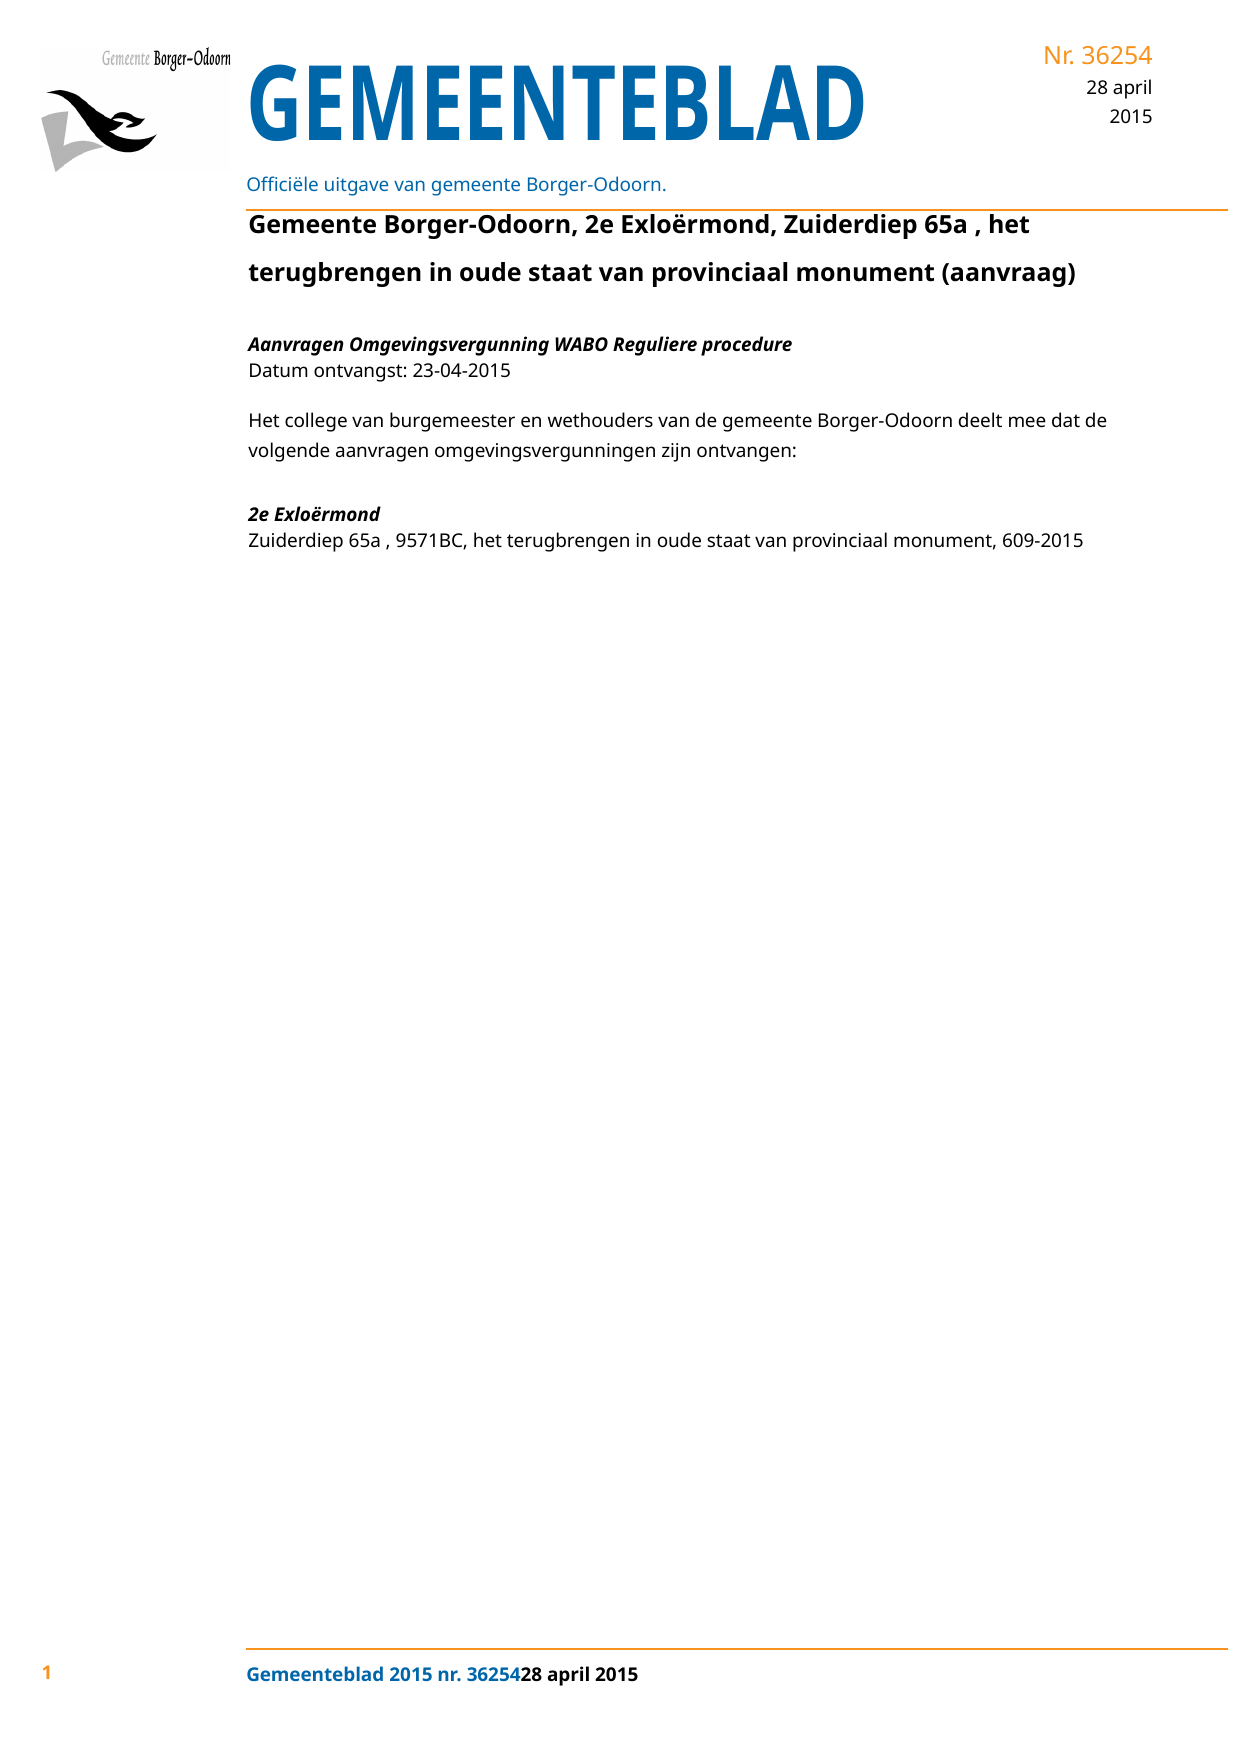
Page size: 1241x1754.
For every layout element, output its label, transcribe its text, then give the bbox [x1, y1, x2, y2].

text Gemeente Borger-Odoorn, 2e Exloërmond, Zuiderdiep 65a , het terugbrengen in oude staat van provinciaal monument (aanvraag) [248, 211, 1152, 288]
text Datum ontvangst: 23-04-2015 [248, 357, 1152, 383]
text Aanvragen Omgevingsvergunning WABO Reguliere procedure [248, 331, 1152, 357]
text Zuiderdiep 65a , 9571BC, het terugbrengen in oude staat van provinciaal monument, 609-2015 [248, 527, 1152, 553]
picture [41, 47, 231, 172]
text Het college van burgemeester en wethouders van de gemeente Borger-Odoorn deelt mee dat de volgende aanvragen omgevingsvergunningen zijn ontvangen: [248, 408, 1152, 463]
text 2e Exloërmond [248, 501, 1152, 527]
